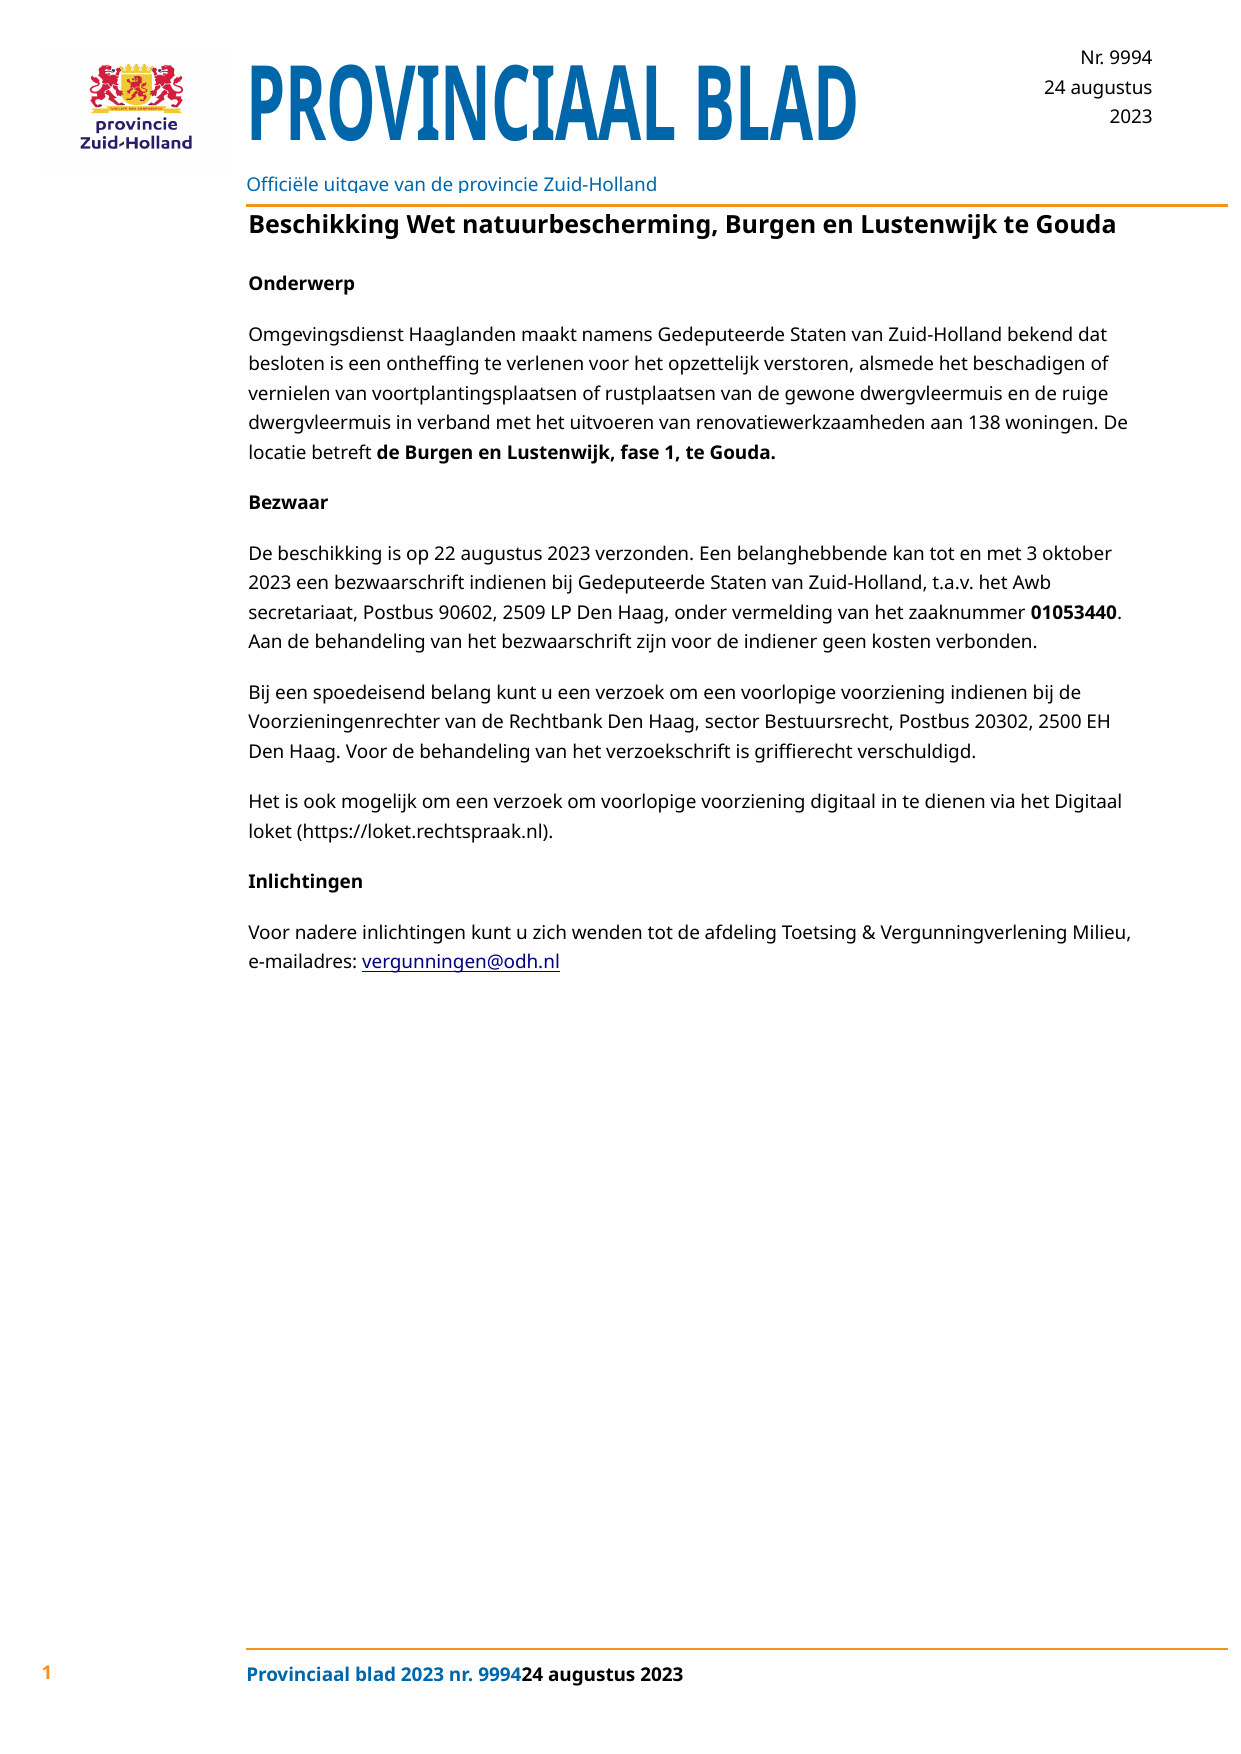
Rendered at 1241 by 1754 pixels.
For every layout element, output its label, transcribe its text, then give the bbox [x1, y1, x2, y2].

text Bezwaar [248, 489, 1152, 515]
text Het is ook mogelijk om een verzoek om voorlopige voorziening digitaal in te dienen via het Digitaal loket (https://loket.rechtspraak.nl). [248, 789, 1152, 844]
text Omgevingsdienst Haaglanden maakt namens Gedeputeerde Staten van Zuid-Holland bekend dat besloten is een ontheffing te verlenen voor het opzettelijk verstoren, alsmede het beschadigen of vernielen van voortplantingsplaatsen of rustplaatsen van de gewone dwergvleermuis en de ruige dwergvleermuis in verband met het uitvoeren van renovatiewerkzaamheden aan 138 woningen. De locatie betreft de Burgen en Lustenwijk, fase 1, te Gouda. [248, 321, 1152, 465]
text Bij een spoedeisend belang kunt u een verzoek om een voorlopige voorziening indienen bij de Voorzieningenrechter van de Rechtbank Den Haag, sector Bestuursrecht, Postbus 20302, 2500 EH Den Haag. Voor de behandeling van het verzoekschrift is griffierecht verschuldigd. [248, 679, 1152, 764]
text Beschikking Wet natuurbescherming, Burgen en Lustenwijk te Gouda [248, 207, 1152, 241]
text Onderwerp [248, 270, 1152, 296]
text De beschikking is op 22 augustus 2023 verzonden. Een belanghebbende kan tot en met 3 oktober 2023 een bezwaarschrift indienen bij Gedeputeerde Staten van Zuid-Holland, t.a.v. het Awb secretariaat, Postbus 90602, 2509 LP Den Haag, onder vermelding van het zaaknummer 01053440. Aan de behandeling van het bezwaarschrift zijn voor de indiener geen kosten verbonden. [248, 540, 1152, 654]
text Inlichtingen [248, 869, 1152, 894]
picture [41, 47, 231, 172]
text Voor nadere inlichtingen kunt u zich wenden tot de afdeling Toetsing & Vergunningverlening Milieu, e-mailadres: vergunningen@odh.nl [248, 919, 1152, 974]
